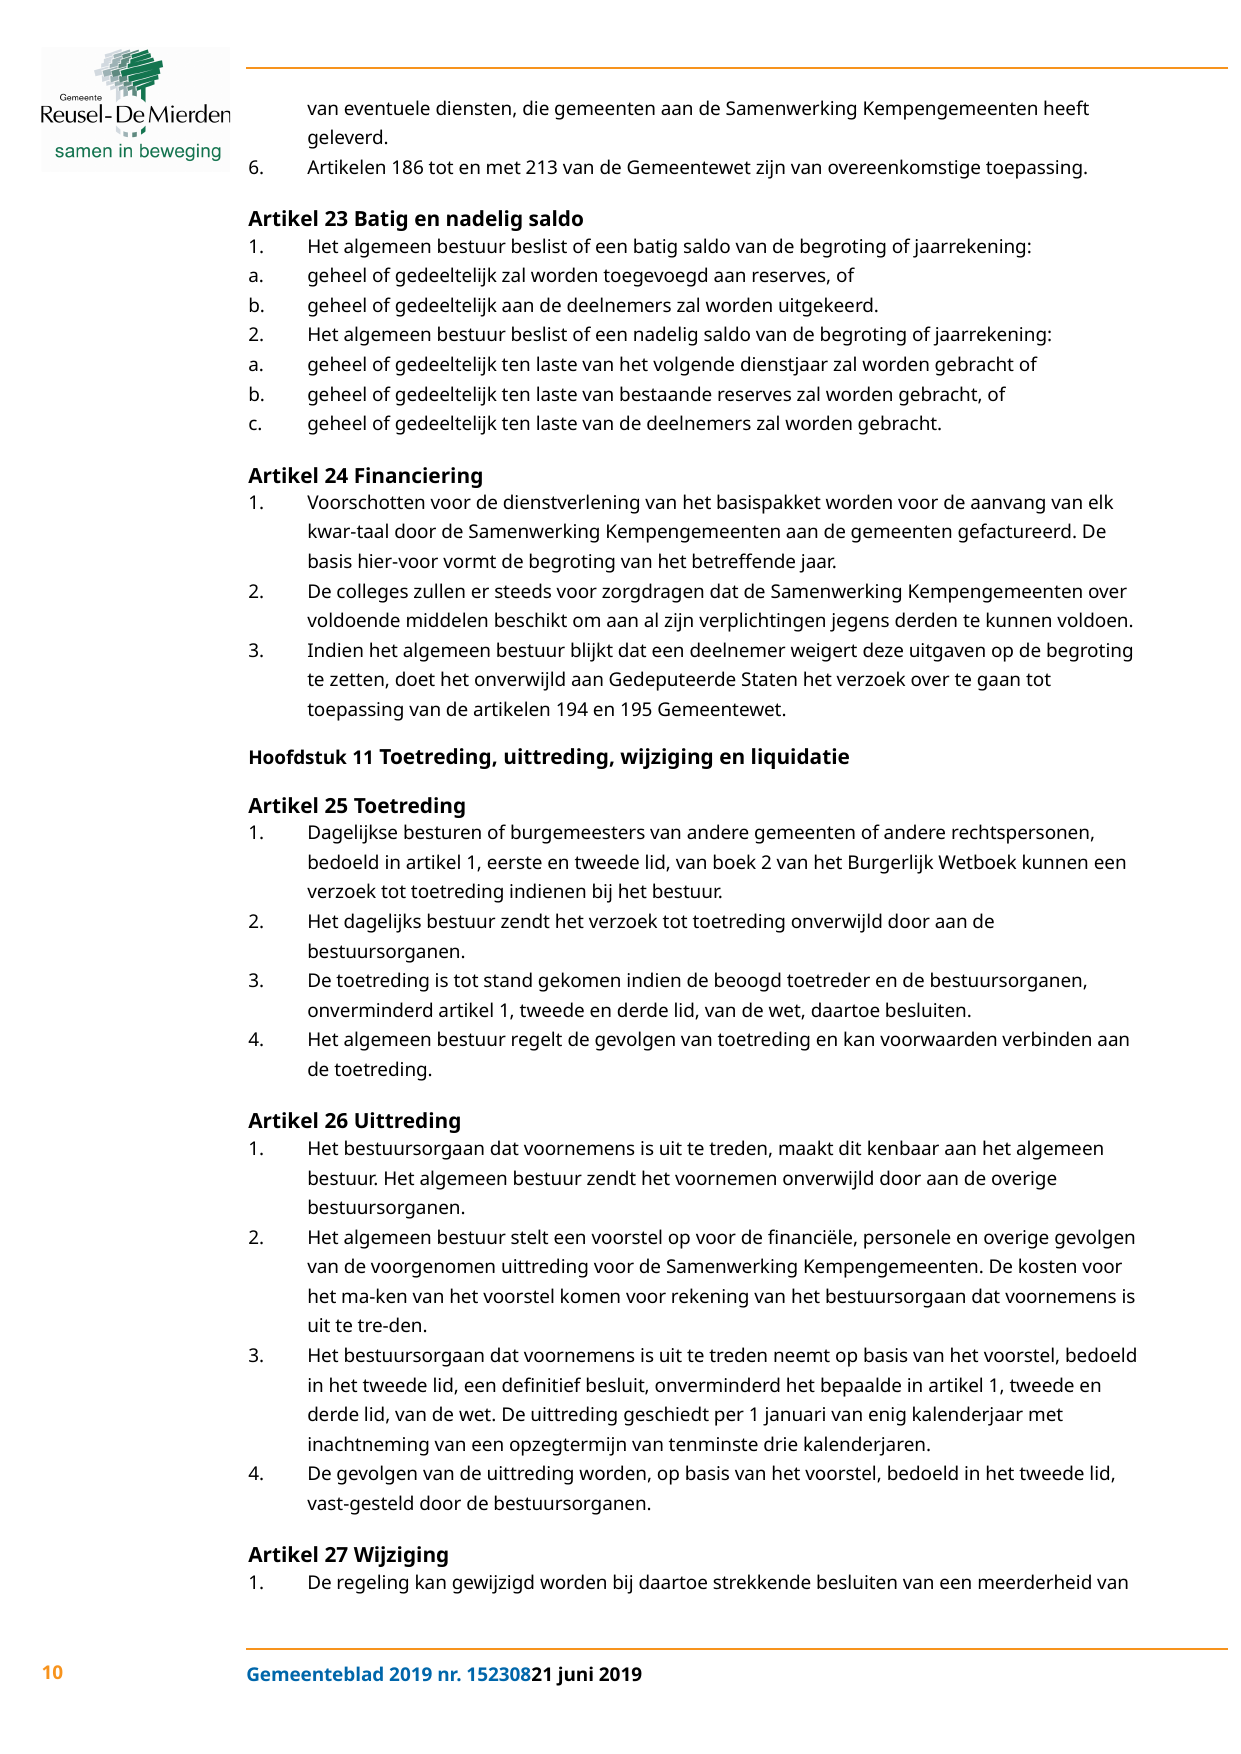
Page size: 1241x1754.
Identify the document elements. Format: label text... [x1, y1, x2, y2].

list Het algemeen bestuur regelt de gevolgen van toetreding en kan voorwaarden verbinden aan de toetreding. [248, 1027, 1152, 1082]
list Dagelijkse besturen of burgemeesters van andere gemeenten of andere rechtspersonen, bedoeld in artikel 1, eerste en tweede lid, van boek 2 van het Burgerlijk Wetboek kunnen een verzoek tot toetreding indienen bij het bestuur. [248, 819, 1152, 904]
list Het dagelijks bestuur zendt het verzoek tot toetreding onverwijld door aan de bestuursorganen. [248, 908, 1152, 964]
list Het bestuursorgaan dat voornemens is uit te treden neemt op basis van het voorstel, bedoeld in het tweede lid, een definitief besluit, onverminderd het bepaalde in artikel 1, tweede en derde lid, van de wet. De uittreding geschiedt per 1 januari van enig kalenderjaar met inachtneming van een opzegtermijn van tenminste drie kalenderjaren. [248, 1342, 1152, 1457]
text Artikel 23 Batig en nadelig saldo [248, 204, 1152, 233]
list Indien het algemeen bestuur blijkt dat een deelnemer weigert deze uitgaven op de begroting te zetten, doet het onverwijld aan Gedeputeerde Staten het verzoek over te gaan tot toepassing van de artikelen 194 en 195 Gemeentewet. [248, 637, 1152, 722]
text Artikel 26 Uittreding [248, 1107, 1152, 1135]
list van eventuele diensten, die gemeenten aan de Samenwerking Kempengemeenten heeft geleverd. [248, 95, 1152, 150]
list De gevolgen van de uittreding worden, op basis van het voorstel, bedoeld in het tweede lid, vast-gesteld door de bestuursorganen. [248, 1461, 1152, 1516]
list De colleges zullen er steeds voor zorgdragen dat de Samenwerking Kempengemeenten over voldoende middelen beschikt om aan al zijn verplichtingen jegens derden te kunnen voldoen. [248, 578, 1152, 633]
list Het bestuursorgaan dat voornemens is uit te treden, maakt dit kenbaar aan het algemeen bestuur. Het algemeen bestuur zendt het voornemen onverwijld door aan de overige bestuursorganen. [248, 1135, 1152, 1220]
picture [41, 47, 231, 172]
text Hoofdstuk 11 Toetreding, uittreding, wijziging en liquidatie [248, 742, 1152, 770]
text Artikel 27 Wijziging [248, 1541, 1152, 1569]
text Artikel 25 Toetreding [248, 791, 1152, 819]
list De toetreding is tot stand gekomen indien de beoogd toetreder en de bestuursorganen, onverminderd artikel 1, tweede en derde lid, van de wet, daartoe besluiten. [248, 967, 1152, 1023]
list geheel of gedeeltelijk ten laste van bestaande reserves zal worden gebracht, of [248, 381, 1152, 406]
list geheel of gedeeltelijk ten laste van de deelnemers zal worden gebracht. [248, 410, 1152, 436]
list geheel of gedeeltelijk aan de deelnemers zal worden uitgekeerd. [248, 292, 1152, 318]
list De regeling kan gewijzigd worden bij daartoe strekkende besluiten van een meerderheid van [248, 1569, 1152, 1595]
list Artikelen 186 tot en met 213 van de Gemeentewet zijn van overeenkomstige toepassing. [248, 154, 1152, 180]
list Het algemeen bestuur stelt een voorstel op voor de financiële, personele en overige gevolgen van de voorgenomen uittreding voor de Samenwerking Kempengemeenten. De kosten voor het ma-ken van het voorstel komen voor rekening van het bestuursorgaan dat voornemens is uit te tre-den. [248, 1224, 1152, 1338]
list Het algemeen bestuur beslist of een batig saldo van de begroting of jaarrekening: [248, 233, 1152, 258]
list Voorschotten voor de dienstverlening van het basispakket worden voor de aanvang van elk kwar-taal door de Samenwerking Kempengemeenten aan de gemeenten gefactureerd. De basis hier-voor vormt de begroting van het betreffende jaar. [248, 489, 1152, 574]
text Artikel 24 Financiering [248, 461, 1152, 489]
list geheel of gedeeltelijk ten laste van het volgende dienstjaar zal worden gebracht of [248, 351, 1152, 377]
list geheel of gedeeltelijk zal worden toegevoegd aan reserves, of [248, 262, 1152, 288]
list Het algemeen bestuur beslist of een nadelig saldo van de begroting of jaarrekening: [248, 322, 1152, 347]
